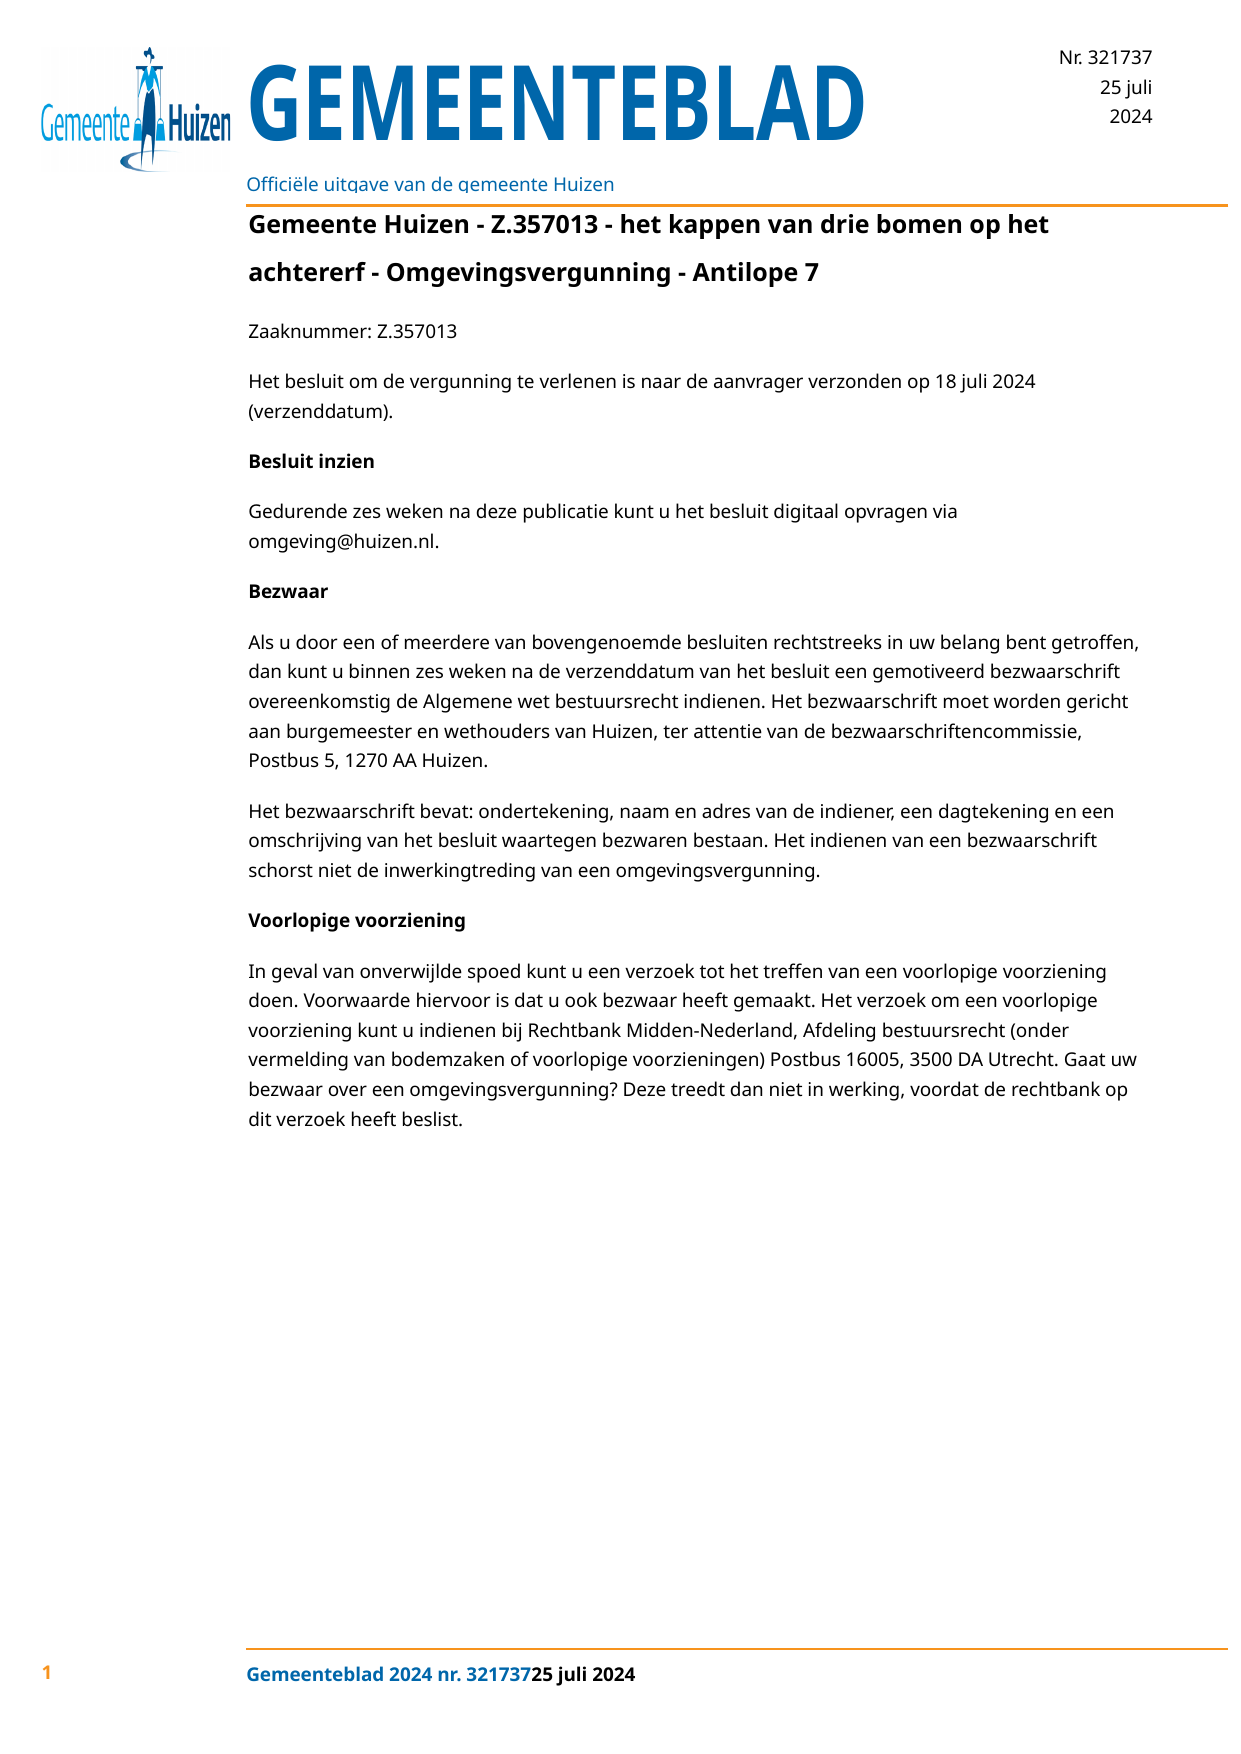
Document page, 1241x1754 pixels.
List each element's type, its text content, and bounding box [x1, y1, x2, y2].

text Bezwaar [248, 579, 1152, 604]
text Als u door een of meerdere van bovengenoemde besluiten rechtstreeks in uw belang bent getroffen, dan kunt u binnen zes weken na de verzenddatum van het besluit een gemotiveerd bezwaarschrift overeenkomstig de Algemene wet bestuursrecht indienen. Het bezwaarschrift moet worden gericht aan burgemeester en wethouders van Huizen, ter attentie van de bezwaarschriftencommissie, Postbus 5, 1270 AA Huizen. [248, 629, 1152, 773]
text Voorlopige voorziening [248, 907, 1152, 933]
text Gemeente Huizen - Z.357013 - het kappen van drie bomen op het achtererf - Omgevingsvergunning - Antilope 7 [248, 207, 1152, 288]
text Zaaknummer: Z.357013 [248, 318, 1152, 344]
text Besluit inzien [248, 448, 1152, 474]
text Gedurende zes weken na deze publicatie kunt u het besluit digitaal opvragen via omgeving@huizen.nl. [248, 499, 1152, 554]
text Het besluit om de vergunning te verlenen is naar de aanvrager verzonden op 18 juli 2024 (verzenddatum). [248, 368, 1152, 424]
text Het bezwaarschrift bevat: ondertekening, naam en adres van de indiener, een dagtekening en een omschrijving van het besluit waartegen bezwaren bestaan. Het indienen van een bezwaarschrift schorst niet de inwerkingtreding van een omgevingsvergunning. [248, 798, 1152, 883]
picture [41, 47, 231, 172]
text In geval van onverwijlde spoed kunt u een verzoek tot het treffen van een voorlopige voorziening doen. Voorwaarde hiervoor is dat u ook bezwaar heeft gemaakt. Het verzoek om een voorlopige voorziening kunt u indienen bij Rechtbank Midden-Nederland, Afdeling bestuursrecht (onder vermelding van bodemzaken of voorlopige voorzieningen) Postbus 16005, 3500 DA Utrecht. Gaat uw bezwaar over een omgevingsvergunning? Deze treedt dan niet in werking, voordat de rechtbank op dit verzoek heeft beslist. [248, 958, 1152, 1132]
